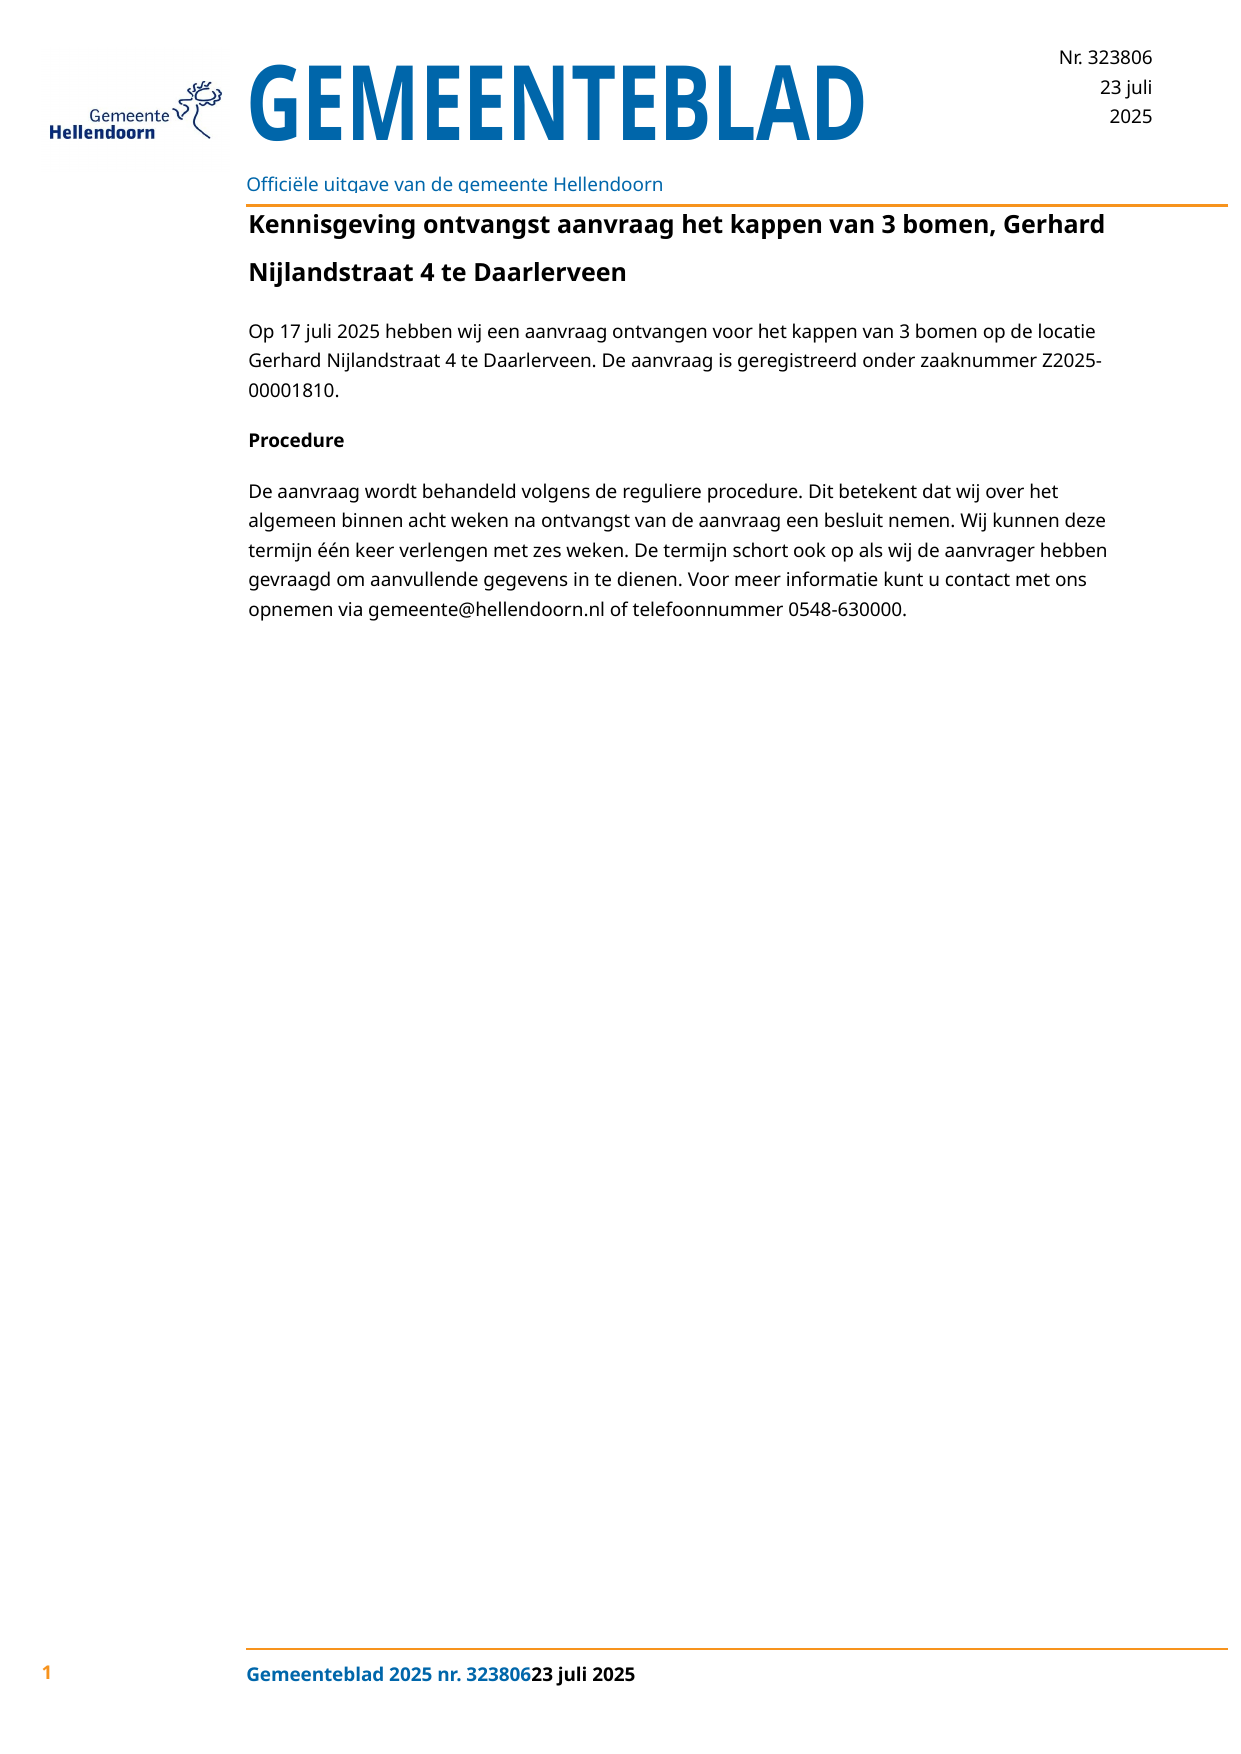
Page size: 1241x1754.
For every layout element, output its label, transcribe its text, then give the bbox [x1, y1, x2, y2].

text De aanvraag wordt behandeld volgens de reguliere procedure. Dit betekent dat wij over het algemeen binnen acht weken na ontvangst van de aanvraag een besluit nemen. Wij kunnen deze termijn één keer verlengen met zes weken. De termijn schort ook op als wij de aanvrager hebben gevraagd om aanvullende gegevens in te dienen. Voor meer informatie kunt u contact met ons opnemen via gemeente@hellendoorn.nl of telefoonnummer 0548-630000. [248, 478, 1152, 622]
picture [41, 47, 231, 172]
text Procedure [248, 427, 1152, 453]
text Kennisgeving ontvangst aanvraag het kappen van 3 bomen, Gerhard Nijlandstraat 4 te Daarlerveen [248, 207, 1152, 288]
text Op 17 juli 2025 hebben wij een aanvraag ontvangen voor het kappen van 3 bomen op de locatie Gerhard Nijlandstraat 4 te Daarlerveen. De aanvraag is geregistreerd onder zaaknummer Z2025-00001810. [248, 318, 1152, 403]
